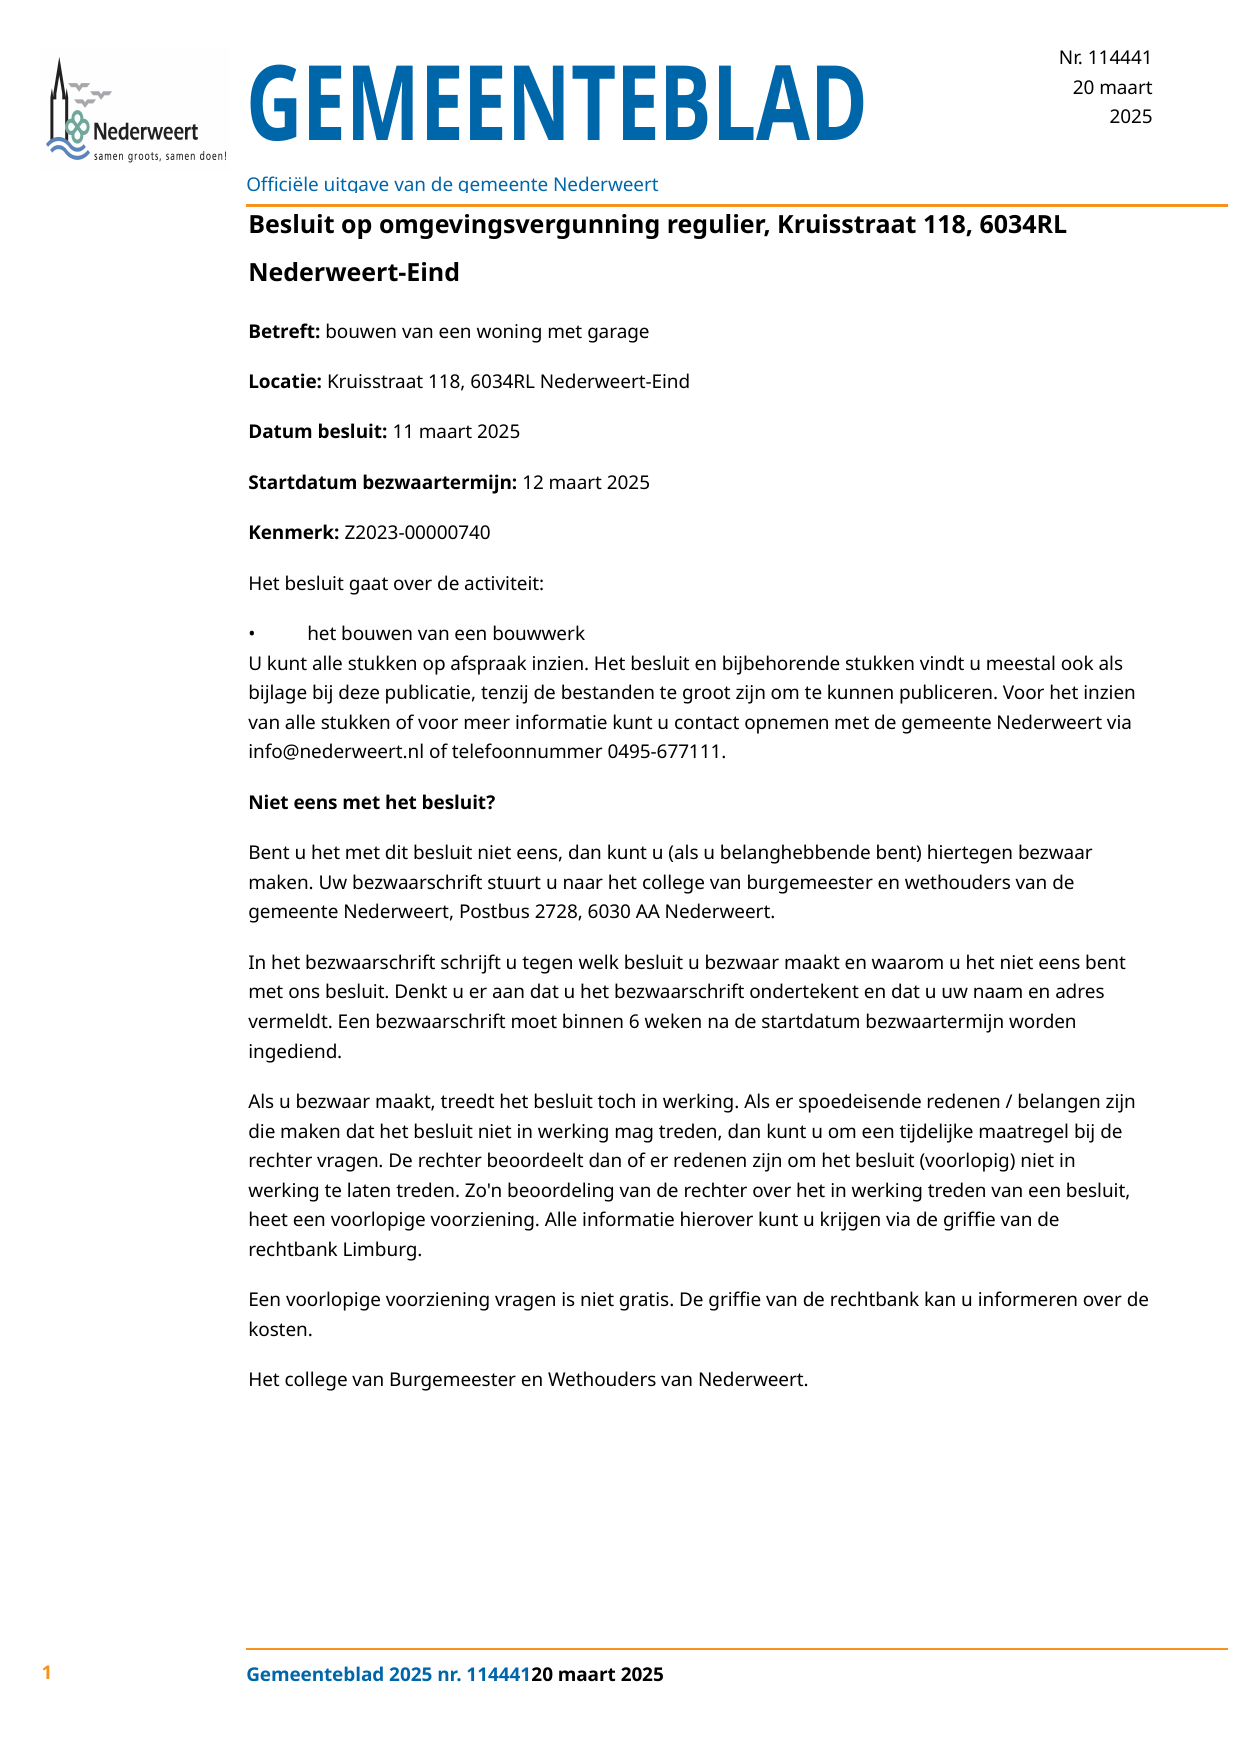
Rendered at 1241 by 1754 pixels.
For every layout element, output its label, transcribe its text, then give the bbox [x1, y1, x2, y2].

text Het college van Burgemeester en Wethouders van Nederweert. [248, 1367, 1152, 1392]
text Besluit op omgevingsvergunning regulier, Kruisstraat 118, 6034RL Nederweert-Eind [248, 207, 1152, 288]
text Een voorlopige voorziening vragen is niet gratis. De griffie van de rechtbank kan u informeren over de kosten. [248, 1287, 1152, 1342]
text Kenmerk: Z2023-00000740 [248, 519, 1152, 545]
text Datum besluit: 11 maart 2025 [248, 419, 1152, 444]
text Het besluit gaat over de activiteit: [248, 570, 1152, 596]
list het bouwen van een bouwwerk [248, 620, 1152, 646]
picture [41, 47, 231, 172]
text Locatie: Kruisstraat 118, 6034RL Nederweert-Eind [248, 368, 1152, 394]
text In het bezwaarschrift schrijft u tegen welk besluit u bezwaar maakt en waarom u het niet eens bent met ons besluit. Denkt u er aan dat u het bezwaarschrift ondertekent en dat u uw naam en adres vermeldt. Een bezwaarschrift moet binnen 6 weken na de startdatum bezwaartermijn worden ingediend. [248, 949, 1152, 1064]
text Niet eens met het besluit? [248, 789, 1152, 815]
text Bent u het met dit besluit niet eens, dan kunt u (als u belanghebbende bent) hiertegen bezwaar maken. Uw bezwaarschrift stuurt u naar het college van burgemeester en wethouders van de gemeente Nederweert, Postbus 2728, 6030 AA Nederweert. [248, 839, 1152, 924]
text U kunt alle stukken op afspraak inzien. Het besluit en bijbehorende stukken vindt u meestal ook als bijlage bij deze publicatie, tenzij de bestanden te groot zijn om te kunnen publiceren. Voor het inzien van alle stukken of voor meer informatie kunt u contact opnemen met de gemeente Nederweert via info@nederweert.nl of telefoonnummer 0495-677111. [248, 650, 1152, 764]
text Startdatum bezwaartermijn: 12 maart 2025 [248, 469, 1152, 495]
text Als u bezwaar maakt, treedt het besluit toch in werking. Als er spoedeisende redenen / belangen zijn die maken dat het besluit niet in werking mag treden, dan kunt u om een tijdelijke maatregel bij de rechter vragen. De rechter beoordeelt dan of er redenen zijn om het besluit (voorlopig) niet in werking te laten treden. Zo'n beoordeling van de rechter over het in werking treden van een besluit, heet een voorlopige voorziening. Alle informatie hierover kunt u krijgen via de griffie van de rechtbank Limburg. [248, 1088, 1152, 1262]
text Betreft: bouwen van een woning met garage [248, 318, 1152, 344]
